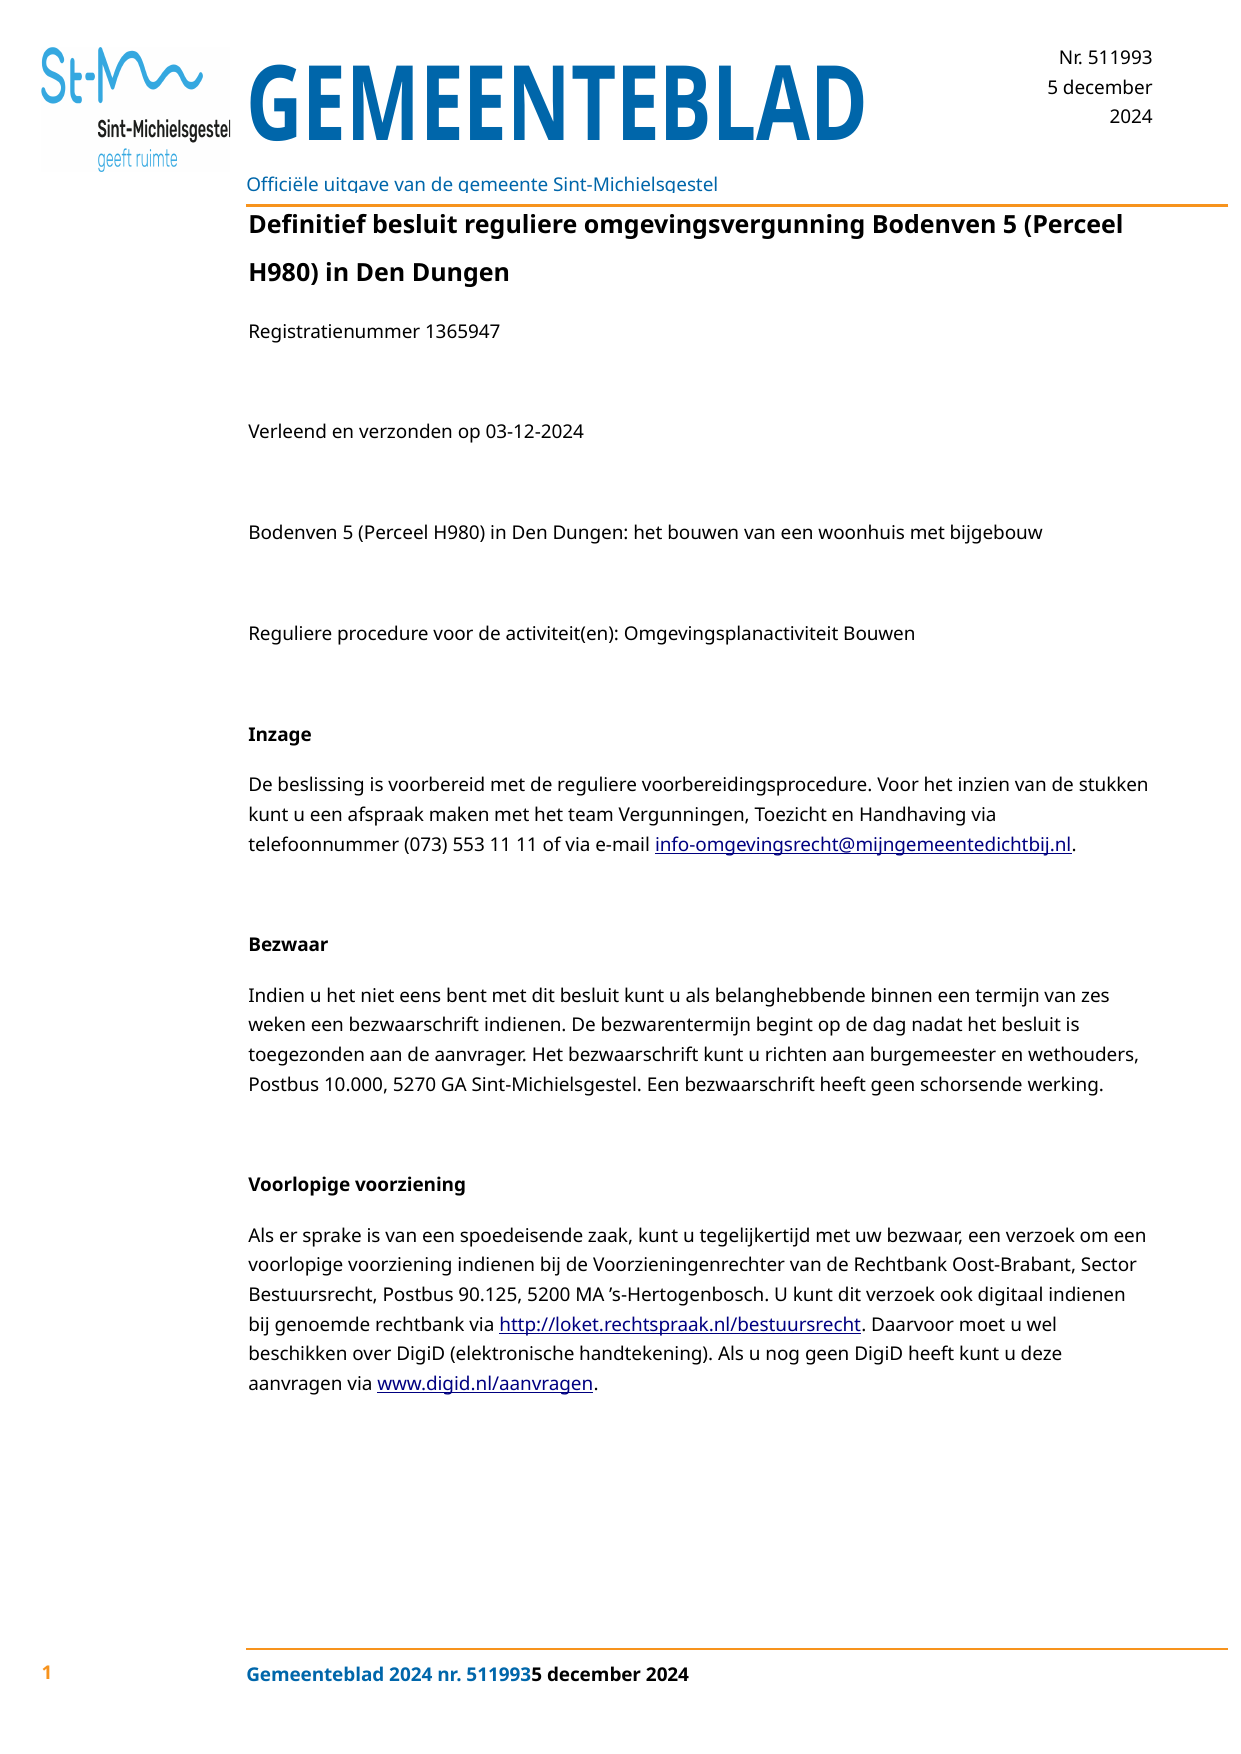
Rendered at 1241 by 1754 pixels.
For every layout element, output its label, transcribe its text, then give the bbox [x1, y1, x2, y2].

text Bezwaar [248, 932, 1152, 957]
picture [41, 47, 231, 172]
text Inzage [248, 721, 1152, 747]
text Als er sprake is van een spoedeisende zaak, kunt u tegelijkertijd met uw bezwaar, een verzoek om een voorlopige voorziening indienen bij de Voorzieningenrechter van de Rechtbank Oost-Brabant, Sector Bestuursrecht, Postbus 90.125, 5200 MA ’s-Hertogenbosch. U kunt dit verzoek ook digitaal indienen bij genoemde rechtbank via http://loket.rechtspraak.nl/bestuursrecht. Daarvoor moet u wel beschikken over DigiD (elektronische handtekening). Als u nog geen DigiD heeft kunt u deze aanvragen via www.digid.nl/aanvragen. [248, 1222, 1152, 1396]
text Definitief besluit reguliere omgevingsvergunning Bodenven 5 (Perceel H980) in Den Dungen [248, 207, 1152, 288]
text De beslissing is voorbereid met de reguliere voorbereidingsprocedure. Voor het inzien van de stukken kunt u een afspraak maken met het team Vergunningen, Toezicht en Handhaving via telefoonnummer (073) 553 11 11 of via e-mail info-omgevingsrecht@mijngemeentedichtbij.nl. [248, 772, 1152, 857]
text Bodenven 5 (Perceel H980) in Den Dungen: het bouwen van een woonhuis met bijgebouw [248, 519, 1152, 545]
text Voorlopige voorziening [248, 1172, 1152, 1197]
text Indien u het niet eens bent met dit besluit kunt u als belanghebbende binnen een termijn van zes weken een bezwaarschrift indienen. De bezwarentermijn begint op de dag nadat het besluit is toegezonden aan de aanvrager. Het bezwaarschrift kunt u richten aan burgemeester en wethouders, Postbus 10.000, 5270 GA Sint-Michielsgestel. Een bezwaarschrift heeft geen schorsende werking. [248, 982, 1152, 1097]
text Registratienummer 1365947 [248, 318, 1152, 344]
text Reguliere procedure voor de activiteit(en): Omgevingsplanactiviteit Bouwen [248, 620, 1152, 646]
text Verleend en verzonden op 03-12-2024 [248, 419, 1152, 444]
